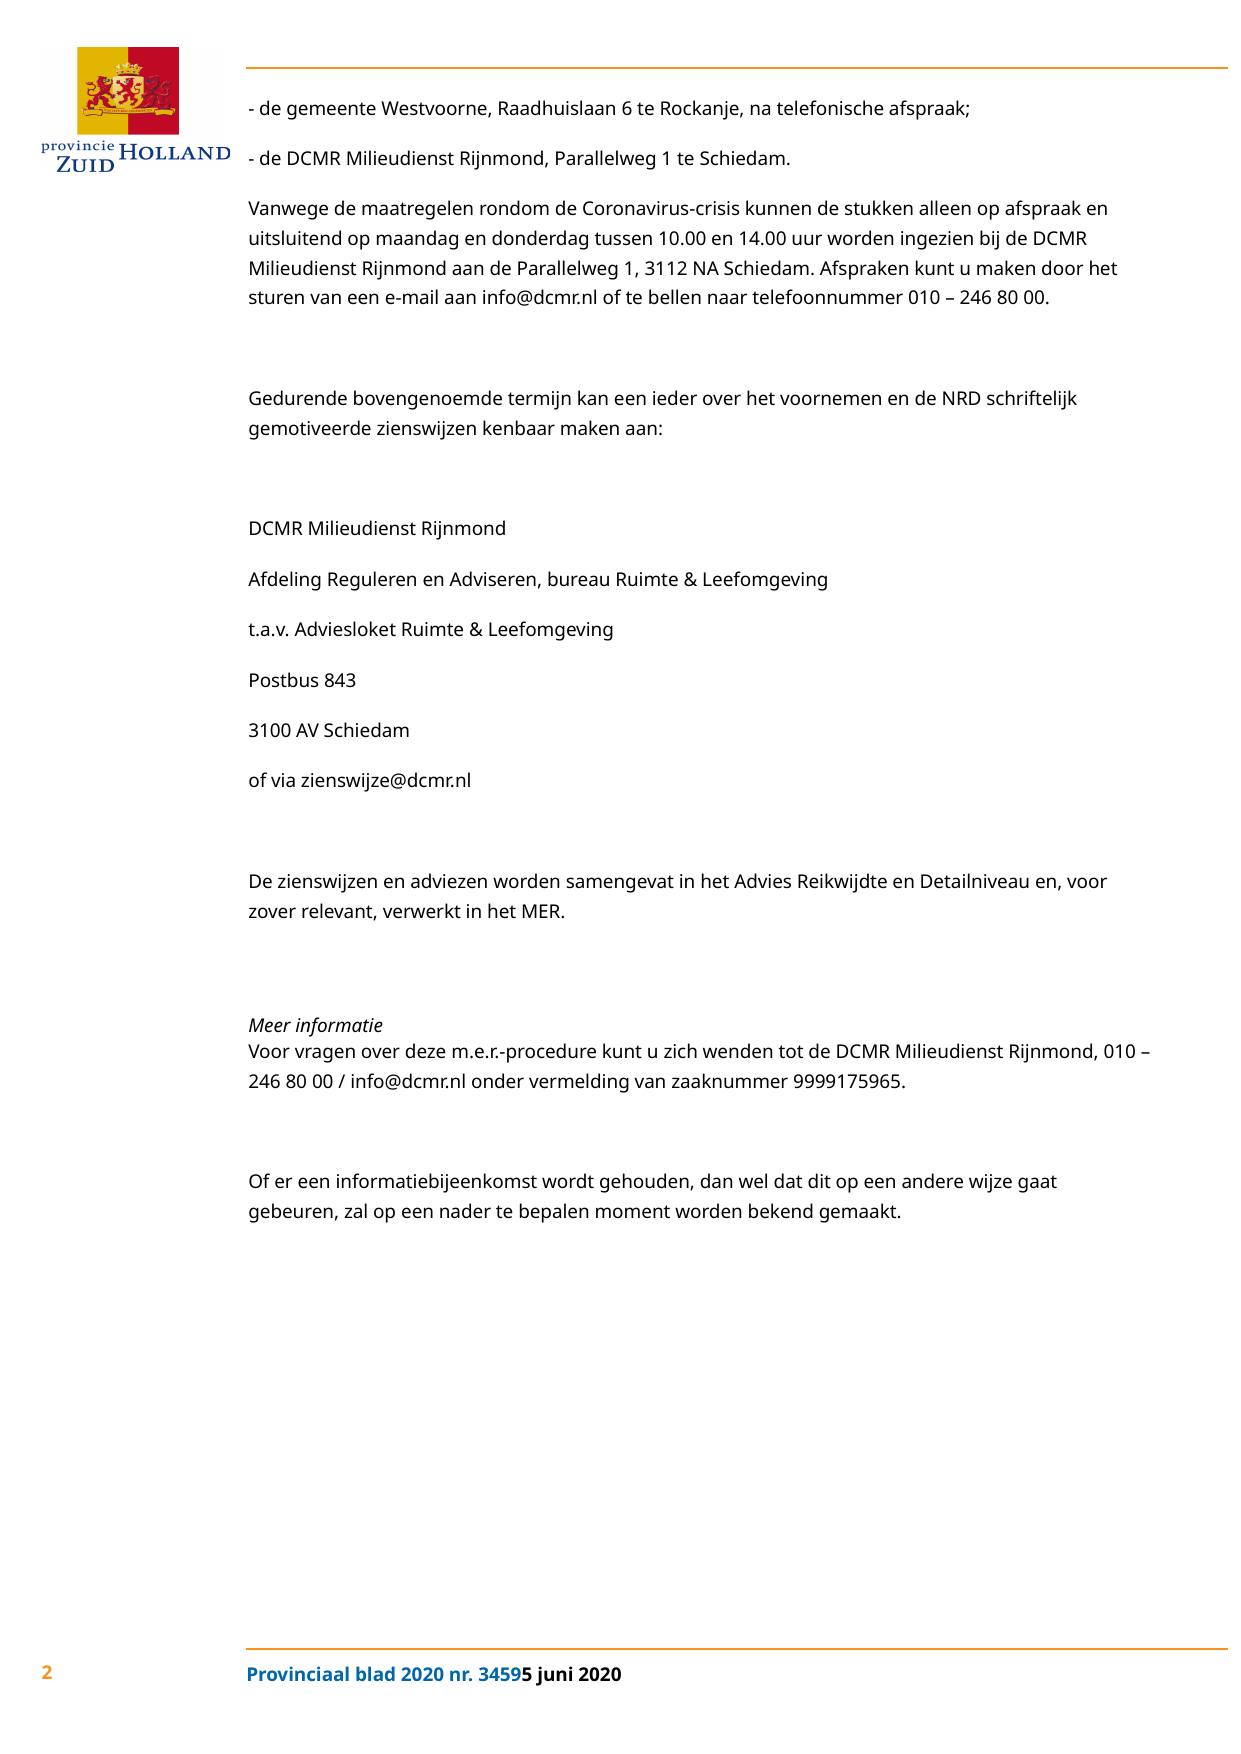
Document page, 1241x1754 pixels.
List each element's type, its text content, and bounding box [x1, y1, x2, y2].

picture [41, 47, 231, 172]
text - de DCMR Milieudienst Rijnmond, Parallelweg 1 te Schiedam. [248, 145, 1152, 171]
text Gedurende bovengenoemde termijn kan een ieder over het voornemen en de NRD schriftelijk gemotiveerde zienswijzen kenbaar maken aan: [248, 385, 1152, 441]
text DCMR Milieudienst Rijnmond [248, 516, 1152, 541]
text Vanwege de maatregelen rondom de Coronavirus-crisis kunnen de stukken alleen op afspraak en uitsluitend op maandag en donderdag tussen 10.00 en 14.00 uur worden ingezien bij de DCMR Milieudienst Rijnmond aan de Parallelweg 1, 3112 NA Schiedam. Afspraken kunt u maken door het sturen van een e-mail aan info@dcmr.nl of te bellen naar telefoonnummer 010 – 246 80 00. [248, 196, 1152, 310]
text De zienswijzen en adviezen worden samengevat in het Advies Reikwijdte en Detailniveau en, voor zover relevant, verwerkt in het MER. [248, 868, 1152, 924]
text Voor vragen over deze m.e.r.-procedure kunt u zich wenden tot de DCMR Milieudienst Rijnmond, 010 – 246 80 00 / info@dcmr.nl onder vermelding van zaaknummer 9999175965. [248, 1038, 1152, 1093]
text t.a.v. Adviesloket Ruimte & Leefomgeving [248, 616, 1152, 642]
text of via zienswijze@dcmr.nl [248, 768, 1152, 793]
text Meer informatie [248, 1012, 1152, 1038]
text - de gemeente Westvoorne, Raadhuislaan 6 te Rockanje, na telefonische afspraak; [248, 95, 1152, 121]
text 3100 AV Schiedam [248, 717, 1152, 743]
text Afdeling Reguleren en Adviseren, bureau Ruimte & Leefomgeving [248, 566, 1152, 592]
text Postbus 843 [248, 667, 1152, 693]
text Of er een informatiebijeenkomst wordt gehouden, dan wel dat dit op een andere wijze gaat gebeuren, zal op een nader te bepalen moment worden bekend gemaakt. [248, 1169, 1152, 1224]
